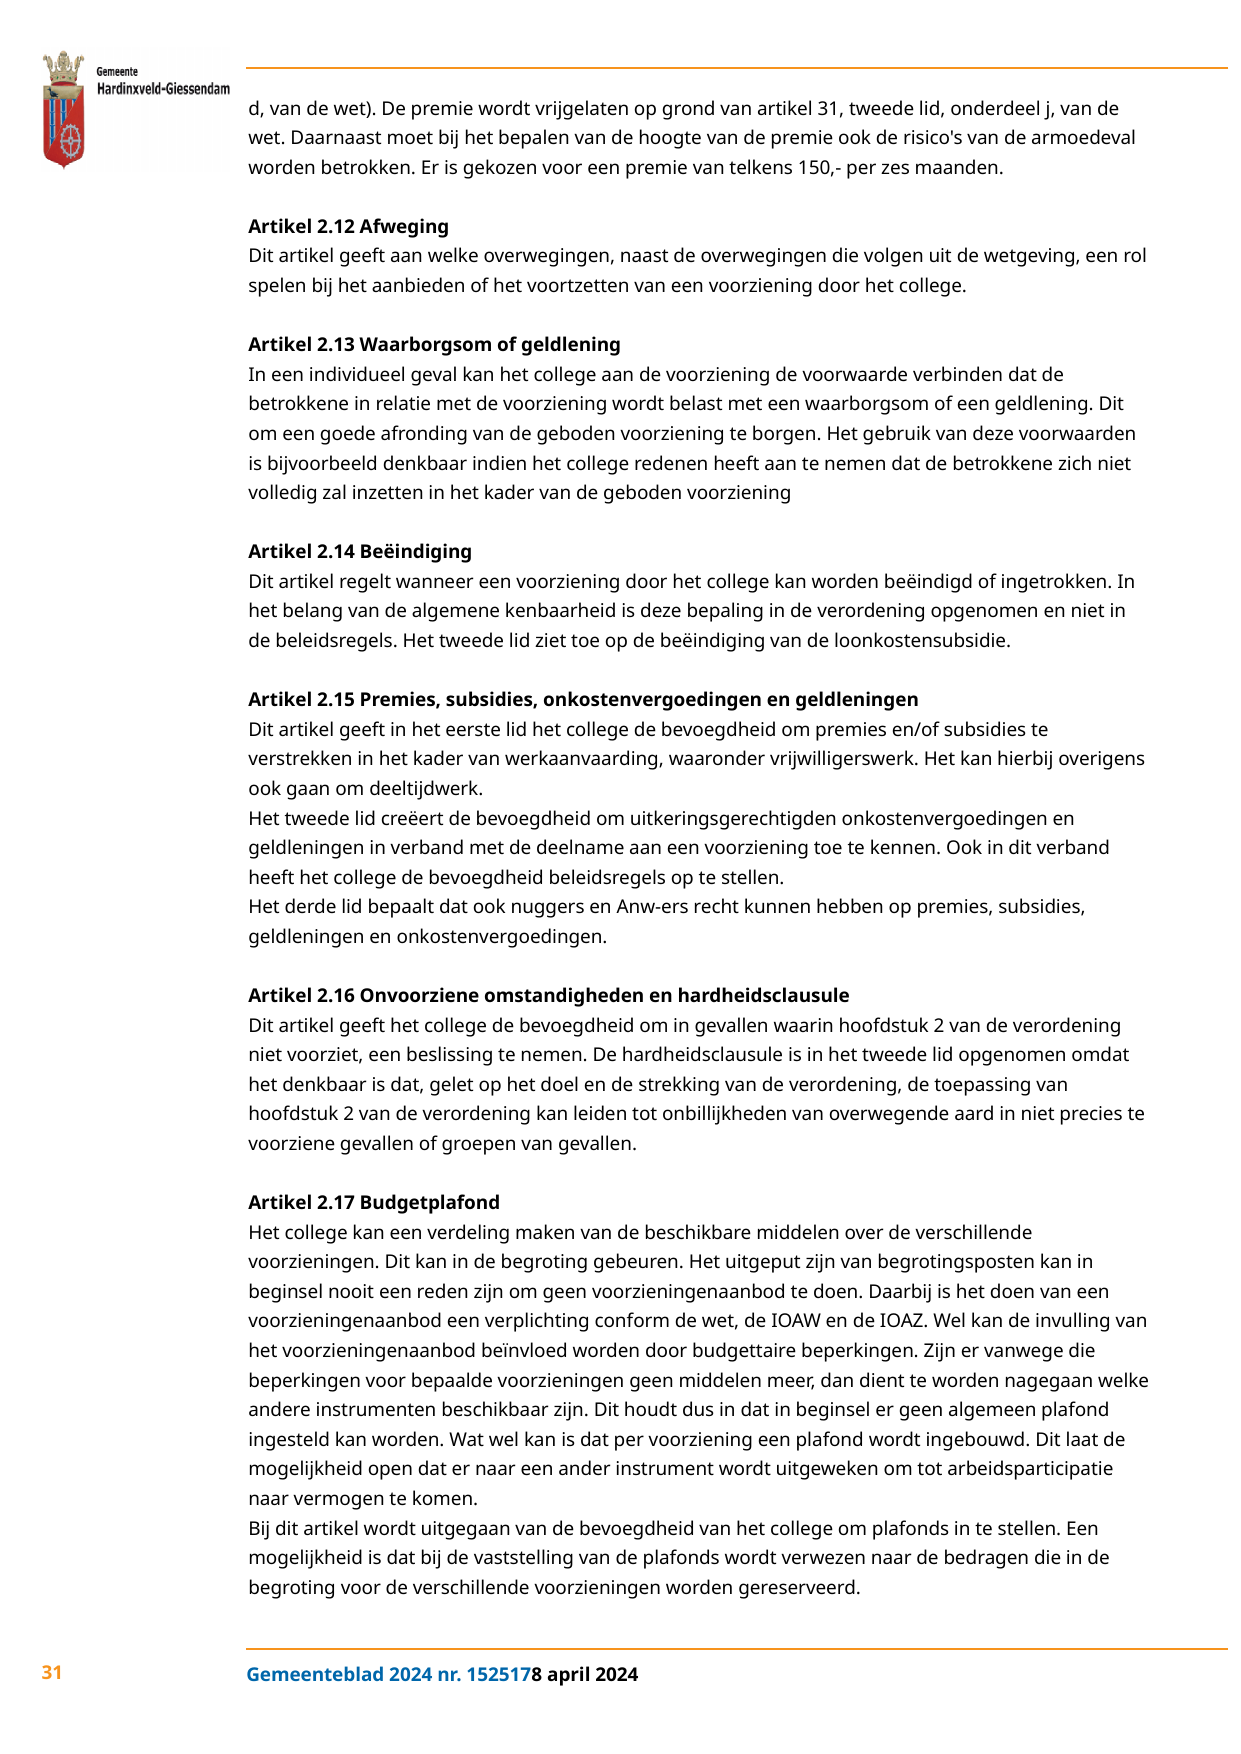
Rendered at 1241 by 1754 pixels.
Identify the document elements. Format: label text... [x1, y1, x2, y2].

text Dit artikel geeft in het eerste lid het college de bevoegdheid om premies en/of subsidies te verstrekken in het kader van werkaanvaarding, waaronder vrijwilligerswerk. Het kan hierbij overigens ook gaan om deeltijdwerk. [248, 716, 1152, 801]
picture [41, 47, 231, 172]
text Artikel 2.12 Afweging [248, 213, 1152, 239]
text Artikel 2.13 Waarborgsom of geldlening [248, 331, 1152, 357]
text Het college kan een verdeling maken van de beschikbare middelen over de verschillende voorzieningen. Dit kan in de begroting gebeuren. Het uitgeput zijn van begrotingsposten kan in beginsel nooit een reden zijn om geen voorzieningenaanbod te doen. Daarbij is het doen van een voorzieningenaanbod een verplichting conform de wet, de IOAW en de IOAZ. Wel kan de invulling van het voorzieningenaanbod beïnvloed worden door budgettaire beperkingen. Zijn er vanwege die beperkingen voor bepaalde voorzieningen geen middelen meer, dan dient te worden nagegaan welke andere instrumenten beschikbaar zijn. Dit houdt dus in dat in beginsel er geen algemeen plafond ingesteld kan worden. Wat wel kan is dat per voorziening een plafond wordt ingebouwd. Dit laat de mogelijkheid open dat er naar een ander instrument wordt uitgeweken om tot arbeidsparticipatie naar vermogen te komen. [248, 1219, 1152, 1511]
text d, van de wet). De premie wordt vrijgelaten op grond van artikel 31, tweede lid, onderdeel j, van de wet. Daarnaast moet bij het bepalen van de hoogte van de premie ook de risico's van de armoedeval worden betrokken. Er is gekozen voor een premie van telkens 150,- per zes maanden. [248, 95, 1152, 180]
text Het tweede lid creëert de bevoegdheid om uitkeringsgerechtigden onkostenvergoedingen en geldleningen in verband met de deelname aan een voorziening toe te kennen. Ook in dit verband heeft het college de bevoegdheid beleidsregels op te stellen. [248, 805, 1152, 890]
text Dit artikel geeft het college de bevoegdheid om in gevallen waarin hoofdstuk 2 van de verordening niet voorziet, een beslissing te nemen. De hardheidsclausule is in het tweede lid opgenomen omdat het denkbaar is dat, gelet op het doel en de strekking van de verordening, de toepassing van hoofdstuk 2 van de verordening kan leiden tot onbillijkheden van overwegende aard in niet precies te voorziene gevallen of groepen van gevallen. [248, 1012, 1152, 1156]
text Artikel 2.17 Budgetplafond [248, 1189, 1152, 1215]
text In een individueel geval kan het college aan de voorziening de voorwaarde verbinden dat de betrokkene in relatie met de voorziening wordt belast met een waarborgsom of een geldlening. Dit om een goede afronding van de geboden voorziening te borgen. Het gebruik van deze voorwaarden is bijvoorbeeld denkbaar indien het college redenen heeft aan te nemen dat de betrokkene zich niet volledig zal inzetten in het kader van de geboden voorziening [248, 361, 1152, 505]
text Bij dit artikel wordt uitgegaan van de bevoegdheid van het college om plafonds in te stellen. Een mogelijkheid is dat bij de vaststelling van de plafonds wordt verwezen naar de bedragen die in de begroting voor de verschillende voorzieningen worden gereserveerd. [248, 1515, 1152, 1600]
text Artikel 2.16 Onvoorziene omstandigheden en hardheidsclausule [248, 982, 1152, 1008]
text Artikel 2.14 Beëindiging [248, 538, 1152, 564]
text Dit artikel regelt wanneer een voorziening door het college kan worden beëindigd of ingetrokken. In het belang van de algemene kenbaarheid is deze bepaling in de verordening opgenomen en niet in de beleidsregels. Het tweede lid ziet toe op de beëindiging van de loonkostensubsidie. [248, 568, 1152, 653]
text Dit artikel geeft aan welke overwegingen, naast de overwegingen die volgen uit de wetgeving, een rol spelen bij het aanbieden of het voortzetten van een voorziening door het college. [248, 243, 1152, 298]
text Artikel 2.15 Premies, subsidies, onkostenvergoedingen en geldleningen [248, 686, 1152, 712]
text Het derde lid bepaalt dat ook nuggers en Anw-ers recht kunnen hebben op premies, subsidies, geldleningen en onkostenvergoedingen. [248, 893, 1152, 949]
